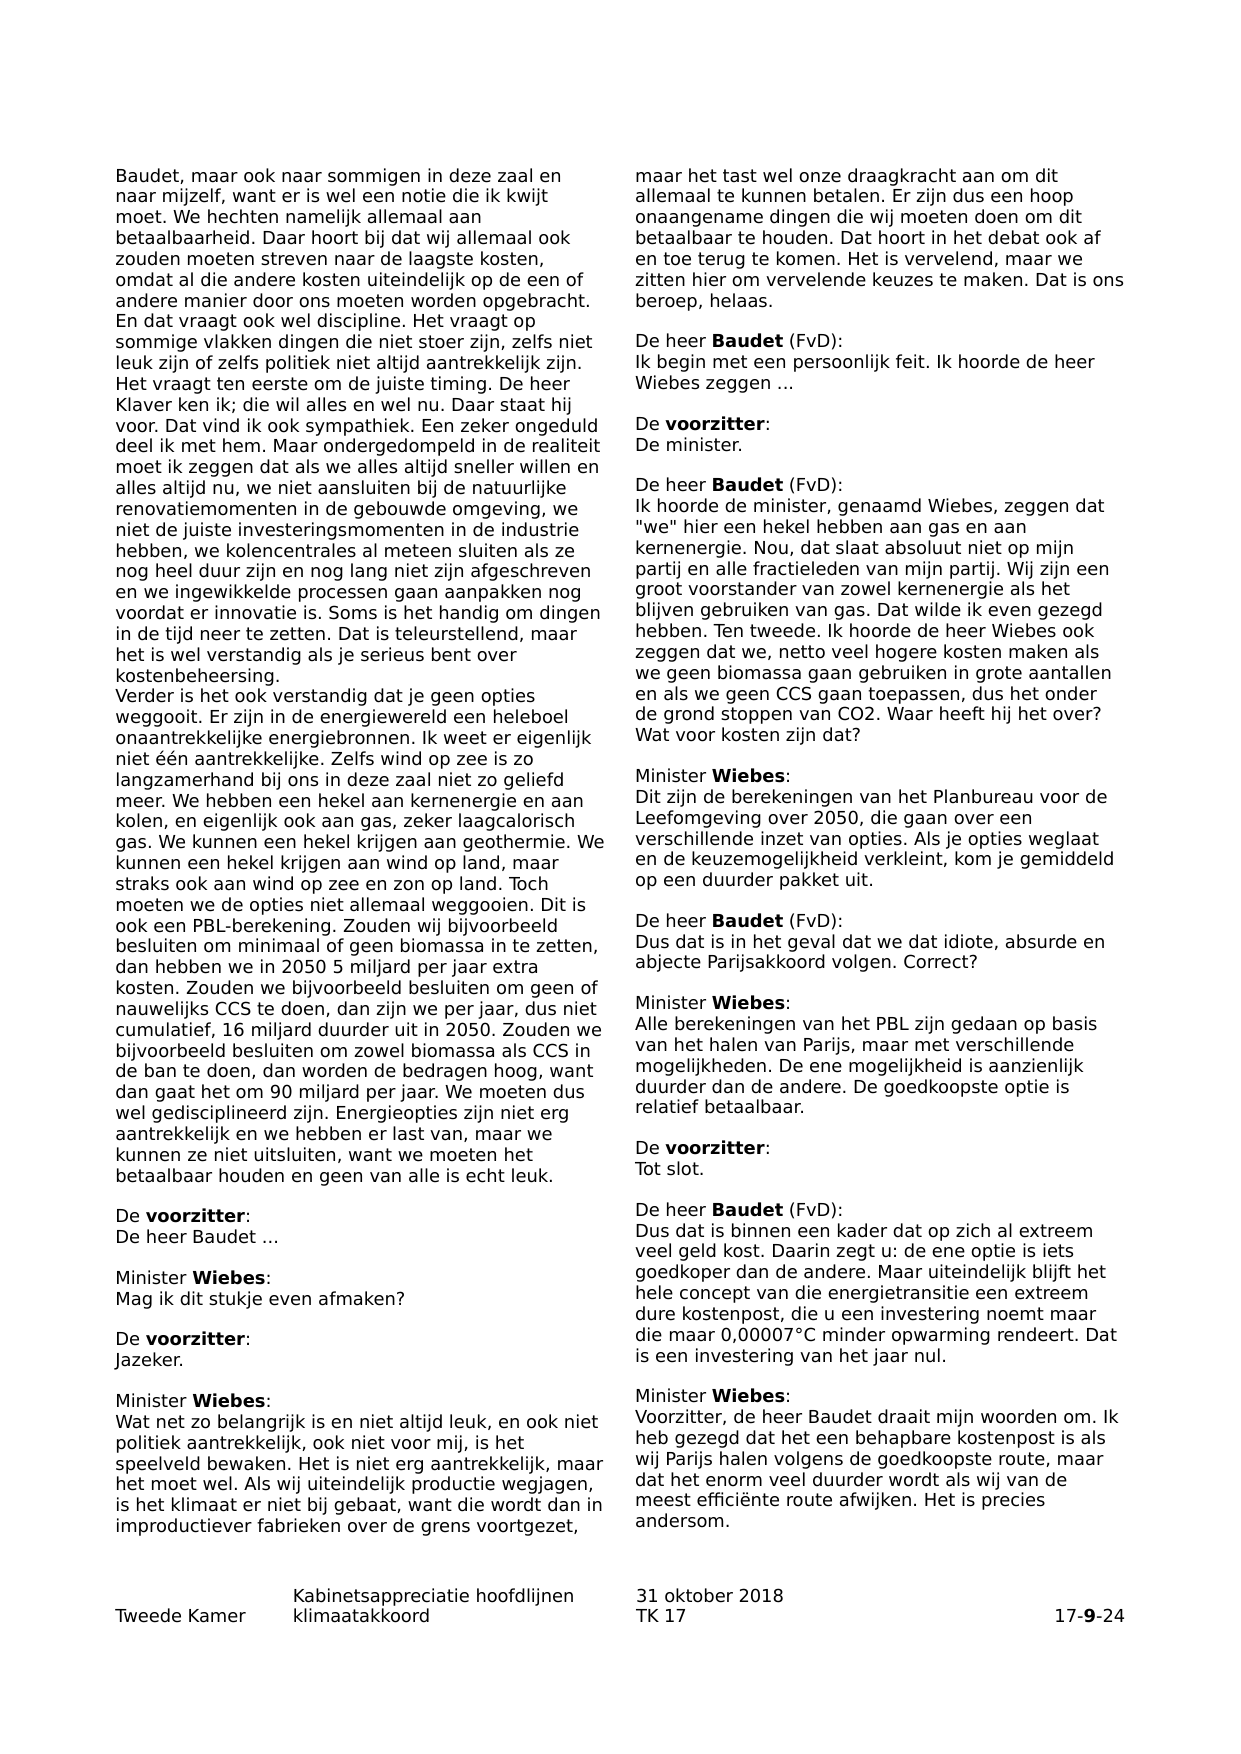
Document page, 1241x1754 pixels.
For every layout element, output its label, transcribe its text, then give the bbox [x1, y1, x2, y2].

text De heer Baudet (FvD): [635, 1199, 1125, 1220]
text Ik hoorde de minister, genaamd Wiebes, zeggen dat "we" hier een hekel hebben aan gas en aan kernenergie. Nou, dat slaat absoluut niet op mijn partij en alle fractieleden van mijn partij. Wij zijn een groot voorstander van zowel kernenergie als het blijven gebruiken van gas. Dat wilde ik even gezegd hebben. Ten tweede. Ik hoorde de heer Wiebes ook zeggen dat we, netto veel hogere kosten maken als we geen biomassa gaan gebruiken in grote aantallen en als we geen CCS gaan toepassen, dus het onder de grond stoppen van CO2. Waar heeft hij het over? Wat voor kosten zijn dat? [635, 496, 1125, 746]
text Dit zijn de berekeningen van het Planbureau voor de Leefomgeving over 2050, die gaan over een verschillende inzet van opties. Als je opties weglaat en de keuzemogelijkheid verkleint, kom je gemiddeld op een duurder pakket uit. [635, 787, 1125, 891]
text Jazeker. [115, 1350, 605, 1371]
text Dus dat is in het geval dat we dat idiote, absurde en abjecte Parijsakkoord volgen. Correct? [635, 931, 1125, 973]
text Minister Wiebes: [635, 993, 1125, 1014]
text De heer Baudet (FvD): [635, 331, 1125, 352]
text De voorzitter: [115, 1329, 605, 1350]
text De voorzitter: [635, 1138, 1125, 1159]
text Dus dat is binnen een kader dat op zich al extreem veel geld kost. Daarin zegt u: de ene optie is iets goedkoper dan de andere. Maar uiteindelijk blijft het hele concept van die energietransitie een extreem dure kostenpost, die u een investering noemt maar die maar 0,00007°C minder opwarming rendeert. Dat is een investering van het jaar nul. [635, 1220, 1125, 1366]
text De voorzitter: [115, 1206, 605, 1227]
text Wat net zo belangrijk is en niet altijd leuk, en ook niet politiek aantrekkelijk, ook niet voor mij, is het speelveld bewaken. Het is niet erg aantrekkelijk, maar het moet wel. Als wij uiteindelijk productie wegjagen, is het klimaat er niet bij gebaat, want die wordt dan in improductiever fabrieken over de grens voortgezet, [115, 1412, 605, 1537]
text Baudet, maar ook naar sommigen in deze zaal en naar mijzelf, want er is wel een notie die ik kwijt moet. We hechten namelijk allemaal aan betaalbaarheid. Daar hoort bij dat wij allemaal ook zouden moeten streven naar de laagste kosten, omdat al die andere kosten uiteindelijk op de een of andere manier door ons moeten worden opgebracht. En dat vraagt ook wel discipline. Het vraagt op sommige vlakken dingen die niet stoer zijn, zelfs niet leuk zijn of zelfs politiek niet altijd aantrekkelijk zijn. [115, 165, 605, 374]
text De heer Baudet (FvD): [635, 911, 1125, 931]
text Minister Wiebes: [635, 766, 1125, 787]
text Mag ik dit stukje even afmaken? [115, 1288, 605, 1309]
text De minister. [635, 434, 1125, 455]
text Alle berekeningen van het PBL zijn gedaan op basis van het halen van Parijs, maar met verschillende mogelijkheden. De ene mogelijkheid is aanzienlijk duurder dan de andere. De goedkoopste optie is relatief betaalbaar. [635, 1014, 1125, 1118]
text Minister Wiebes: [115, 1391, 605, 1412]
text maar het tast wel onze draagkracht aan om dit allemaal te kunnen betalen. Er zijn dus een hoop onaangename dingen die wij moeten doen om dit betaalbaar te houden. Dat hoort in het debat ook af en toe terug te komen. Het is vervelend, maar we zitten hier om vervelende keuzes te maken. Dat is ons beroep, helaas. [635, 165, 1125, 311]
text Ik begin met een persoonlijk feit. Ik hoorde de heer Wiebes zeggen ... [635, 352, 1125, 393]
text Minister Wiebes: [115, 1268, 605, 1288]
text Minister Wiebes: [635, 1386, 1125, 1407]
text Het vraagt ten eerste om de juiste timing. De heer Klaver ken ik; die wil alles en wel nu. Daar staat hij voor. Dat vind ik ook sympathiek. Een zeker ongeduld deel ik met hem. Maar ondergedompeld in de realiteit moet ik zeggen dat als we alles altijd sneller willen en alles altijd nu, we niet aansluiten bij de natuurlijke renovatiemomenten in de gebouwde omgeving, we niet de juiste investeringsmomenten in de industrie hebben, we kolencentrales al meteen sluiten als ze nog heel duur zijn en nog lang niet zijn afgeschreven en we ingewikkelde processen gaan aanpakken nog voordat er innovatie is. Soms is het handig om dingen in de tijd neer te zetten. Dat is teleurstellend, maar het is wel verstandig als je serieus bent over kostenbeheersing. [115, 374, 605, 686]
text De voorzitter: [635, 413, 1125, 434]
text De heer Baudet (FvD): [635, 475, 1125, 496]
text De heer Baudet ... [115, 1227, 605, 1248]
text Voorzitter, de heer Baudet draait mijn woorden om. Ik heb gezegd dat het een behapbare kostenpost is als wij Parijs halen volgens de goedkoopste route, maar dat het enorm veel duurder wordt als wij van de meest efficiënte route afwijken. Het is precies andersom. [635, 1407, 1125, 1532]
text Verder is het ook verstandig dat je geen opties weggooit. Er zijn in de energiewereld een heleboel onaantrekkelijke energiebronnen. Ik weet er eigenlijk niet één aantrekkelijke. Zelfs wind op zee is zo langzamerhand bij ons in deze zaal niet zo geliefd meer. We hebben een hekel aan kernenergie en aan kolen, en eigenlijk ook aan gas, zeker laagcalorisch gas. We kunnen een hekel krijgen aan geothermie. We kunnen een hekel krijgen aan wind op land, maar straks ook aan wind op zee en zon op land. Toch moeten we de opties niet allemaal weggooien. Dit is ook een PBL-berekening. Zouden wij bijvoorbeeld besluiten om minimaal of geen biomassa in te zetten, dan hebben we in 2050 5 miljard per jaar extra kosten. Zouden we bijvoorbeeld besluiten om geen of nauwelijks CCS te doen, dan zijn we per jaar, dus niet cumulatief, 16 miljard duurder uit in 2050. Zouden we bijvoorbeeld besluiten om zowel biomassa als CCS in de ban te doen, dan worden de bedragen hoog, want dan gaat het om 90 miljard per jaar. We moeten dus wel gedisciplineerd zijn. Energieopties zijn niet erg aantrekkelijk en we hebben er last van, maar we kunnen ze niet uitsluiten, want we moeten het betaalbaar houden en geen van alle is echt leuk. [115, 686, 605, 1186]
text Tot slot. [635, 1159, 1125, 1179]
